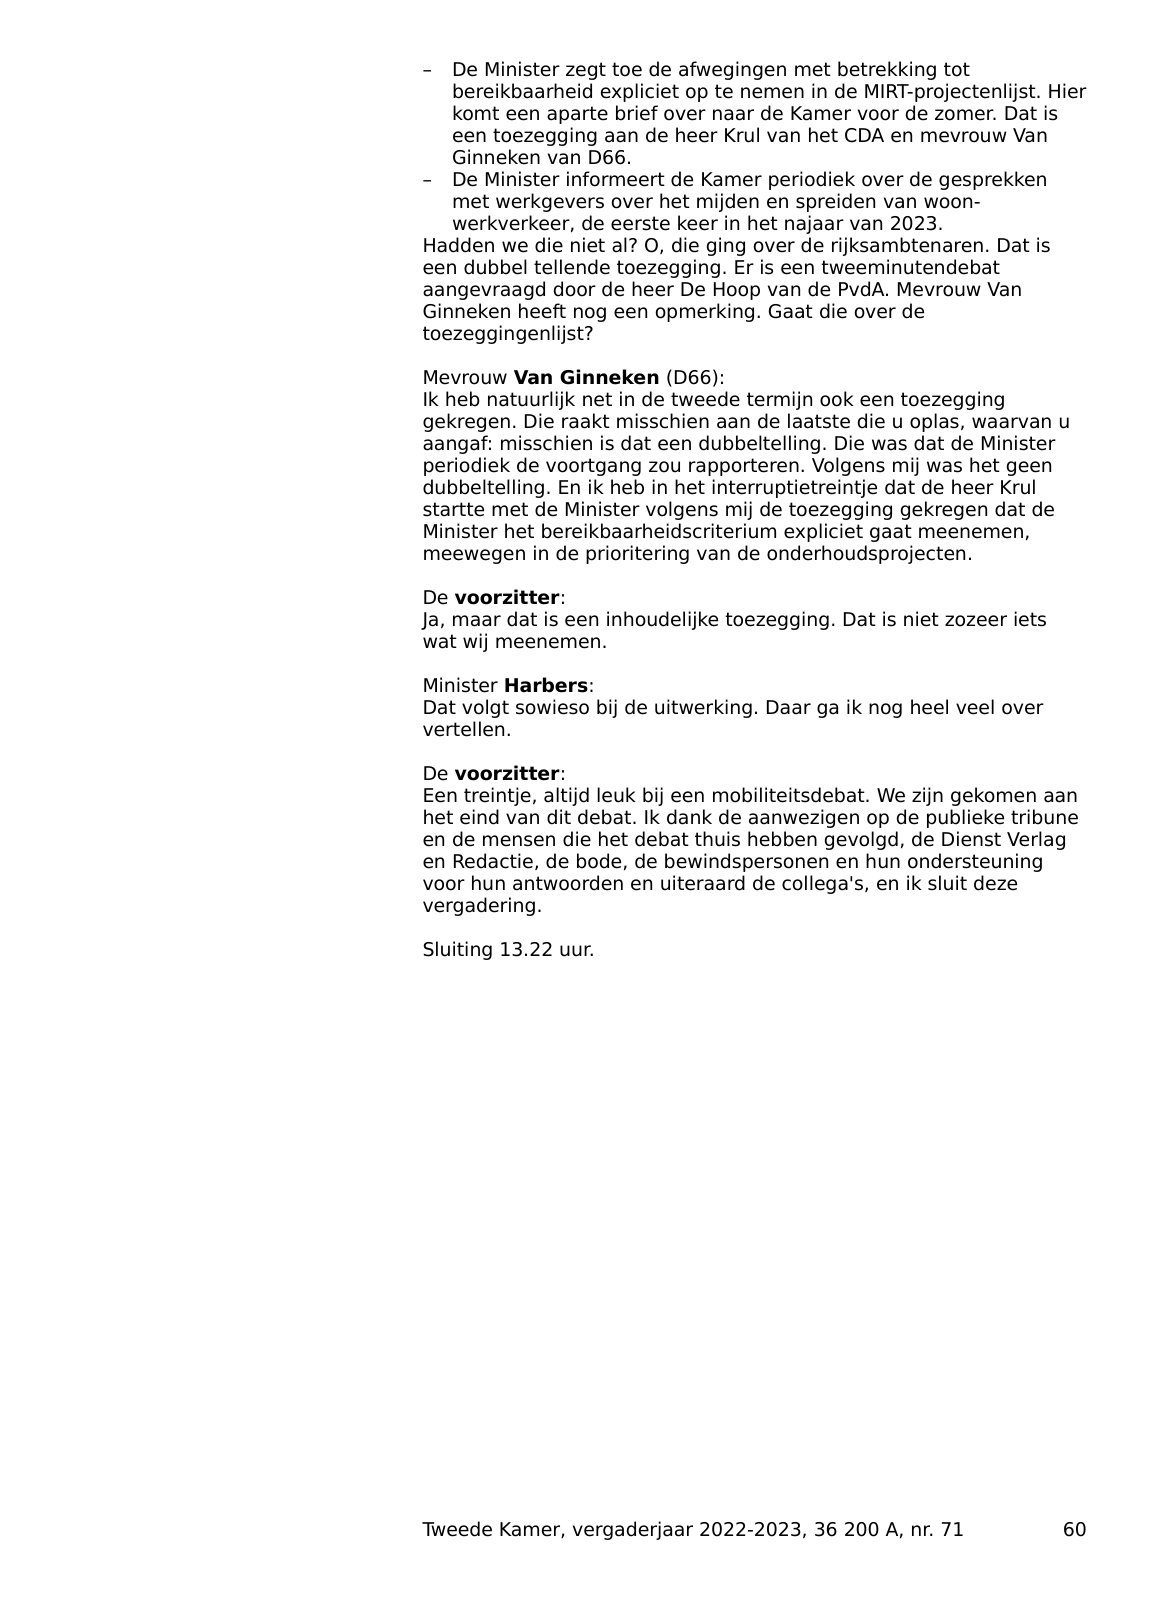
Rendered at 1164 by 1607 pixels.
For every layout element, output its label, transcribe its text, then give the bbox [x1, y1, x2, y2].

text De voorzitter: [422, 763, 1087, 785]
text – De Minister informeert de Kamer periodiek over de gesprekken met werkgevers over het mijden en spreiden van woon-werkverkeer, de eerste keer in het najaar van 2023. [422, 169, 1087, 235]
text Hadden we die niet al? O, die ging over de rijksambtenaren. Dat is een dubbel tellende toezegging. Er is een tweeminutendebat aangevraagd door de heer De Hoop van de PvdA. Mevrouw Van Ginneken heeft nog een opmerking. Gaat die over de toezeggingenlijst? [422, 235, 1087, 345]
text Ik heb natuurlijk net in de tweede termijn ook een toezegging gekregen. Die raakt misschien aan de laatste die u oplas, waarvan u aangaf: misschien is dat een dubbeltelling. Die was dat de Minister periodiek de voortgang zou rapporteren. Volgens mij was het geen dubbeltelling. En ik heb in het interruptietreintje dat de heer Krul startte met de Minister volgens mij de toezegging gekregen dat de Minister het bereikbaarheidscriterium expliciet gaat meenemen, meewegen in de prioritering van de onderhoudsprojecten. [422, 389, 1087, 565]
text Een treintje, altijd leuk bij een mobiliteitsdebat. We zijn gekomen aan het eind van dit debat. Ik dank de aanwezigen op de publieke tribune en de mensen die het debat thuis hebben gevolgd, de Dienst Verlag en Redactie, de bode, de bewindspersonen en hun ondersteuning voor hun antwoorden en uiteraard de collega's, en ik sluit deze vergadering. [422, 785, 1087, 917]
text – De Minister zegt toe de afwegingen met betrekking tot bereikbaarheid expliciet op te nemen in de MIRT-projectenlijst. Hier komt een aparte brief over naar de Kamer voor de zomer. Dat is een toezegging aan de heer Krul van het CDA en mevrouw Van Ginneken van D66. [422, 59, 1087, 169]
text Ja, maar dat is een inhoudelijke toezegging. Dat is niet zozeer iets wat wij meenemen. [422, 609, 1087, 653]
text Mevrouw Van Ginneken (D66): [422, 367, 1087, 389]
text Dat volgt sowieso bij de uitwerking. Daar ga ik nog heel veel over vertellen. [422, 697, 1087, 741]
text Sluiting 13.22 uur. [422, 939, 1087, 961]
text De voorzitter: [422, 587, 1087, 609]
text Minister Harbers: [422, 675, 1087, 697]
